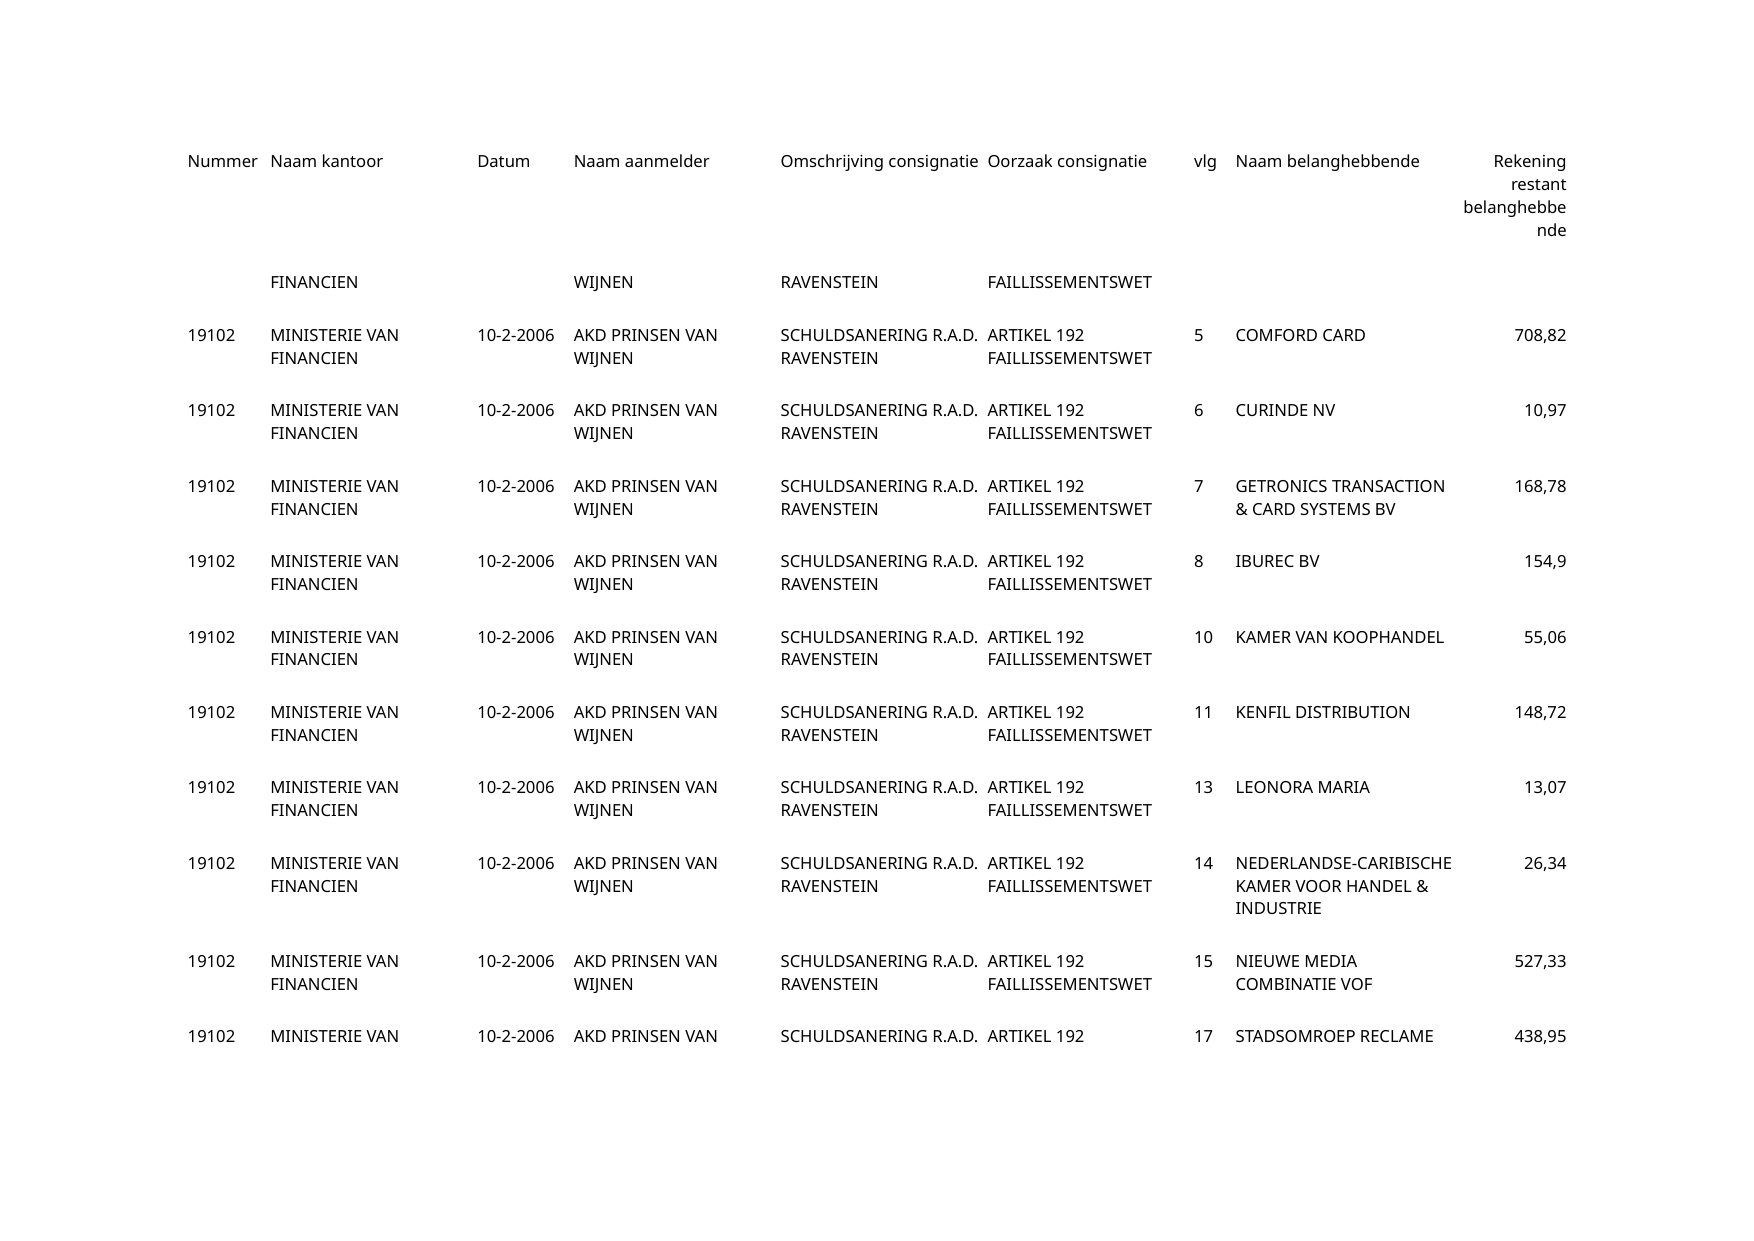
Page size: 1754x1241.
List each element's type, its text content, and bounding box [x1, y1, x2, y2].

table_cell KAMER VAN KOOPHANDEL [1235, 625, 1456, 701]
table_cell 13,07 [1456, 776, 1566, 851]
table_cell [1235, 271, 1456, 323]
table_cell 19102 [188, 399, 270, 474]
table_cell 19102 [188, 625, 270, 701]
table_cell 7 [1194, 474, 1235, 550]
table_cell [1194, 271, 1235, 323]
table_cell 6 [1194, 399, 1235, 474]
table_cell 527,33 [1456, 950, 1566, 1025]
table_cell AKD PRINSEN VAN WIJNEN [574, 474, 780, 550]
table_cell 10-2-2006 [477, 701, 573, 776]
table_cell MINISTERIE VAN FINANCIEN [270, 776, 477, 851]
table_cell 10-2-2006 [477, 950, 573, 1025]
table_cell AKD PRINSEN VAN WIJNEN [574, 324, 780, 399]
table_cell AKD PRINSEN VAN WIJNEN [574, 851, 780, 949]
table_cell STADSOMROEP RECLAME [1235, 1025, 1456, 1078]
table_cell ARTIKEL 192 FAILLISSEMENTSWET [987, 776, 1194, 851]
table_cell NIEUWE MEDIA COMBINATIE VOF [1235, 950, 1456, 1025]
table_cell 11 [1194, 701, 1235, 776]
table_cell MINISTERIE VAN FINANCIEN [270, 399, 477, 474]
table_cell 10-2-2006 [477, 776, 573, 851]
table_cell SCHULDSANERING R.A.D. RAVENSTEIN [780, 701, 987, 776]
table_cell AKD PRINSEN VAN [574, 1025, 780, 1078]
table_cell 10-2-2006 [477, 1025, 573, 1078]
table_cell MINISTERIE VAN FINANCIEN [270, 474, 477, 550]
table_cell SCHULDSANERING R.A.D. [780, 1025, 987, 1078]
table_cell WIJNEN [574, 271, 780, 323]
table_cell SCHULDSANERING R.A.D. RAVENSTEIN [780, 851, 987, 949]
table_cell MINISTERIE VAN FINANCIEN [270, 851, 477, 949]
table_cell FINANCIEN [270, 271, 477, 323]
table_cell KENFIL DISTRIBUTION [1235, 701, 1456, 776]
table_cell 14 [1194, 851, 1235, 949]
table_cell MINISTERIE VAN FINANCIEN [270, 550, 477, 625]
table_cell RAVENSTEIN [780, 271, 987, 323]
table_cell AKD PRINSEN VAN WIJNEN [574, 399, 780, 474]
table_cell 26,34 [1456, 851, 1566, 949]
table_cell 10-2-2006 [477, 474, 573, 550]
table_cell 168,78 [1456, 474, 1566, 550]
table_cell 15 [1194, 950, 1235, 1025]
table_cell ARTIKEL 192 FAILLISSEMENTSWET [987, 625, 1194, 701]
table_cell ARTIKEL 192 FAILLISSEMENTSWET [987, 550, 1194, 625]
table_cell MINISTERIE VAN FINANCIEN [270, 324, 477, 399]
table_cell ARTIKEL 192 [987, 1025, 1194, 1078]
table_cell 148,72 [1456, 701, 1566, 776]
table_cell 10-2-2006 [477, 399, 573, 474]
table_cell 17 [1194, 1025, 1235, 1078]
table_cell 10 [1194, 625, 1235, 701]
table_cell [188, 271, 270, 323]
table_cell 438,95 [1456, 1025, 1566, 1078]
table_cell AKD PRINSEN VAN WIJNEN [574, 701, 780, 776]
table_cell 19102 [188, 701, 270, 776]
table_header Naam belanghebbende [1235, 150, 1456, 271]
table_cell AKD PRINSEN VAN WIJNEN [574, 550, 780, 625]
table_cell 19102 [188, 851, 270, 949]
table_cell ARTIKEL 192 FAILLISSEMENTSWET [987, 950, 1194, 1025]
table_cell SCHULDSANERING R.A.D. RAVENSTEIN [780, 324, 987, 399]
table_cell 708,82 [1456, 324, 1566, 399]
table_cell MINISTERIE VAN [270, 1025, 477, 1078]
table_header Rekening restant belanghebbende [1456, 150, 1566, 271]
table_cell 19102 [188, 550, 270, 625]
table_cell GETRONICS TRANSACTION & CARD SYSTEMS BV [1235, 474, 1456, 550]
table_cell 10-2-2006 [477, 625, 573, 701]
table_cell AKD PRINSEN VAN WIJNEN [574, 776, 780, 851]
table_cell LEONORA MARIA [1235, 776, 1456, 851]
table_cell 10-2-2006 [477, 550, 573, 625]
table_cell 10-2-2006 [477, 851, 573, 949]
table_cell NEDERLANDSE-CARIBISCHE KAMER VOOR HANDEL & INDUSTRIE [1235, 851, 1456, 949]
table_header Naam kantoor [270, 150, 477, 271]
table_cell AKD PRINSEN VAN WIJNEN [574, 950, 780, 1025]
table_header Omschrijving consignatie [780, 150, 987, 271]
table_cell SCHULDSANERING R.A.D. RAVENSTEIN [780, 474, 987, 550]
table_cell [477, 271, 573, 323]
table_cell 13 [1194, 776, 1235, 851]
table_cell 19102 [188, 1025, 270, 1078]
table_header Oorzaak consignatie [987, 150, 1194, 271]
table_header vlg [1194, 150, 1235, 271]
table_cell 5 [1194, 324, 1235, 399]
table_cell 154,9 [1456, 550, 1566, 625]
table_cell FAILLISSEMENTSWET [987, 271, 1194, 323]
table_cell SCHULDSANERING R.A.D. RAVENSTEIN [780, 950, 987, 1025]
table_cell COMFORD CARD [1235, 324, 1456, 399]
table_cell ARTIKEL 192 FAILLISSEMENTSWET [987, 399, 1194, 474]
table_cell MINISTERIE VAN FINANCIEN [270, 950, 477, 1025]
table_cell ARTIKEL 192 FAILLISSEMENTSWET [987, 324, 1194, 399]
table_cell SCHULDSANERING R.A.D. RAVENSTEIN [780, 399, 987, 474]
table_cell 19102 [188, 324, 270, 399]
table_cell 55,06 [1456, 625, 1566, 701]
table_cell SCHULDSANERING R.A.D. RAVENSTEIN [780, 776, 987, 851]
table_header Naam aanmelder [574, 150, 780, 271]
table_cell MINISTERIE VAN FINANCIEN [270, 625, 477, 701]
table_cell IBUREC BV [1235, 550, 1456, 625]
table_cell ARTIKEL 192 FAILLISSEMENTSWET [987, 701, 1194, 776]
table_cell [1456, 271, 1566, 323]
table_header Datum [477, 150, 573, 271]
table_cell AKD PRINSEN VAN WIJNEN [574, 625, 780, 701]
table_cell MINISTERIE VAN FINANCIEN [270, 701, 477, 776]
table_header Nummer [188, 150, 270, 271]
table_cell ARTIKEL 192 FAILLISSEMENTSWET [987, 851, 1194, 949]
table_cell 19102 [188, 474, 270, 550]
table_cell CURINDE NV [1235, 399, 1456, 474]
table_cell 19102 [188, 950, 270, 1025]
table_cell 10-2-2006 [477, 324, 573, 399]
table_cell 19102 [188, 776, 270, 851]
table_cell 8 [1194, 550, 1235, 625]
table_cell SCHULDSANERING R.A.D. RAVENSTEIN [780, 550, 987, 625]
table_cell SCHULDSANERING R.A.D. RAVENSTEIN [780, 625, 987, 701]
table_cell ARTIKEL 192 FAILLISSEMENTSWET [987, 474, 1194, 550]
table_cell 10,97 [1456, 399, 1566, 474]
